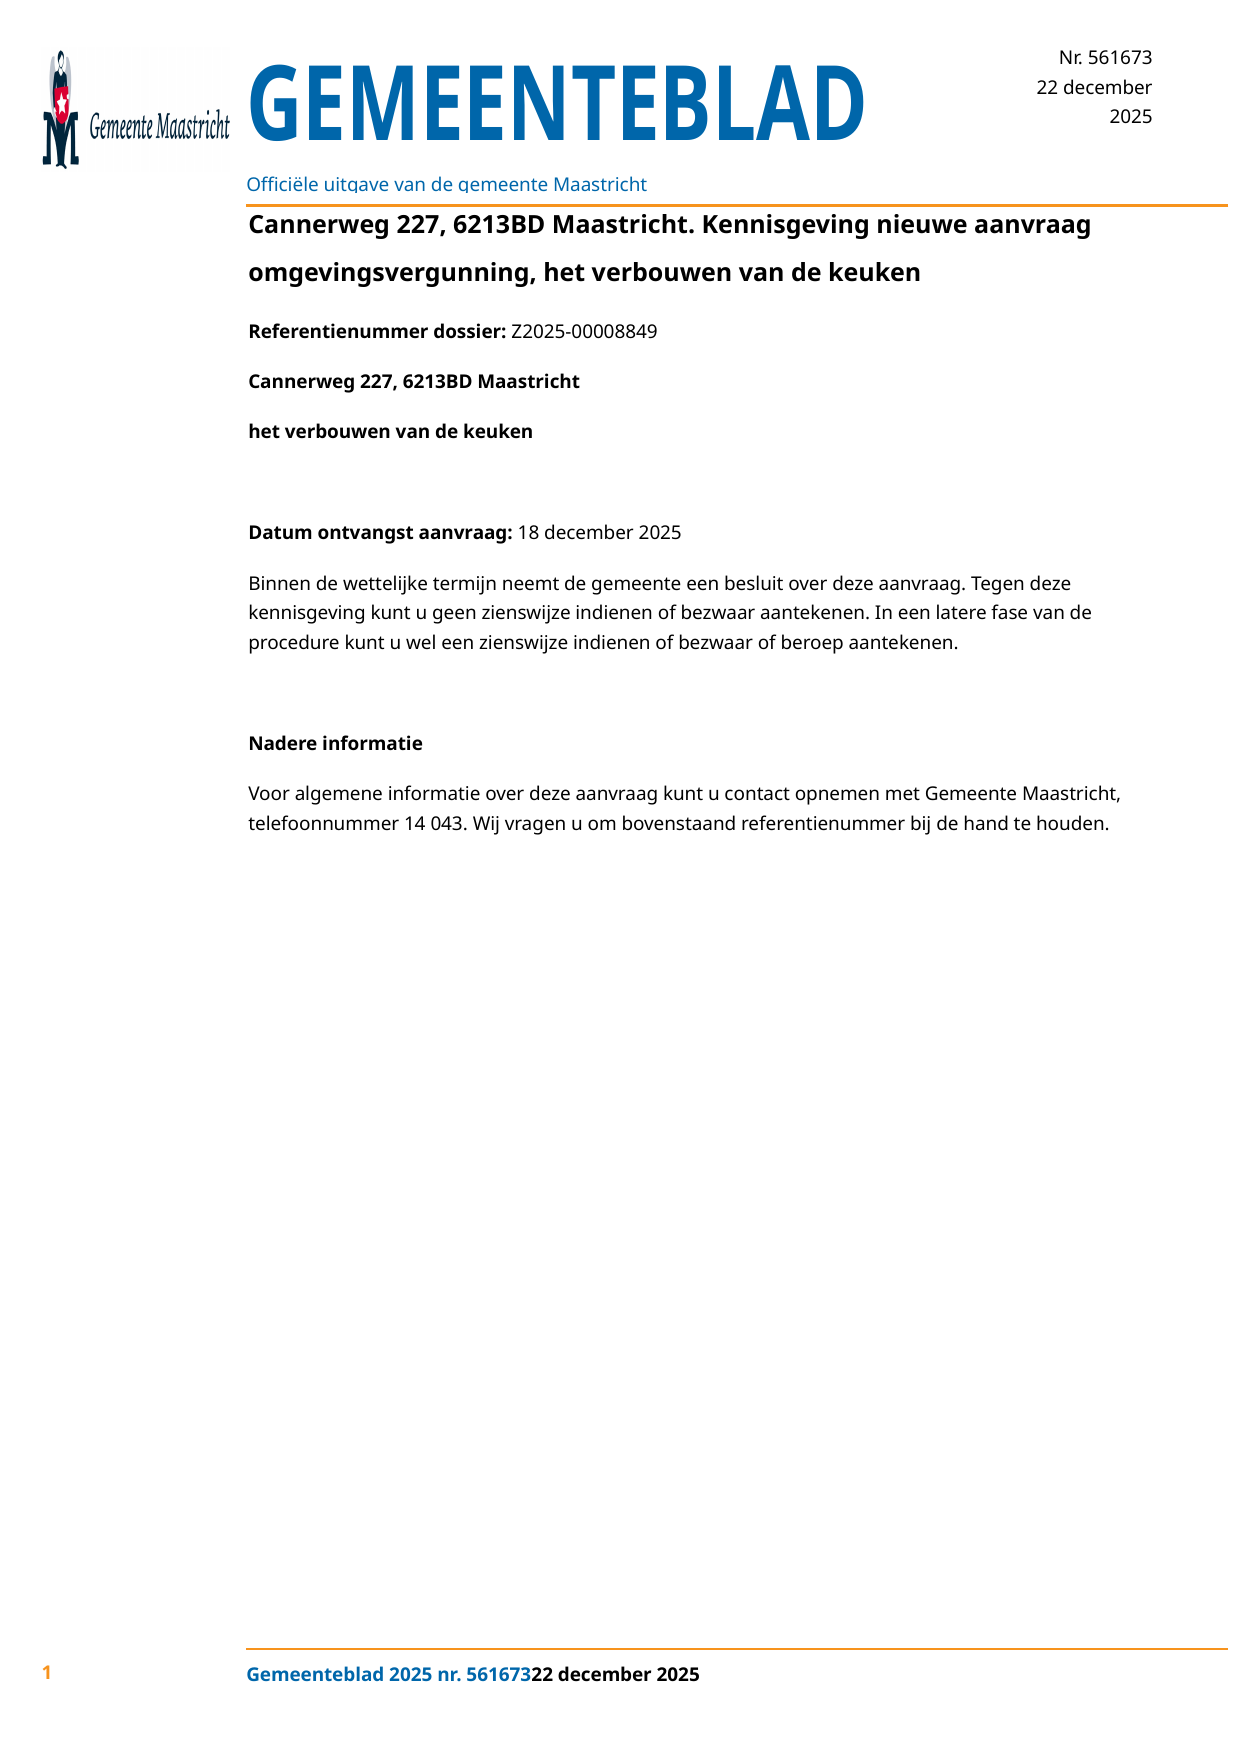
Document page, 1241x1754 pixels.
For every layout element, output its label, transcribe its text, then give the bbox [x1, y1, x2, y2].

picture [41, 47, 231, 172]
text Cannerweg 227, 6213BD Maastricht. Kennisgeving nieuwe aanvraag omgevingsvergunning, het verbouwen van de keuken [248, 207, 1152, 288]
text Cannerweg 227, 6213BD Maastricht [248, 368, 1152, 394]
text Binnen de wettelijke termijn neemt de gemeente een besluit over deze aanvraag. Tegen deze kennisgeving kunt u geen zienswijze indienen of bezwaar aantekenen. In een latere fase van de procedure kunt u wel een zienswijze indienen of bezwaar of beroep aantekenen. [248, 570, 1152, 655]
text het verbouwen van de keuken [248, 419, 1152, 444]
text Datum ontvangst aanvraag: 18 december 2025 [248, 519, 1152, 545]
text Nadere informatie [248, 730, 1152, 756]
text Voor algemene informatie over deze aanvraag kunt u contact opnemen met Gemeente Maastricht, telefoonnummer 14 043. Wij vragen u om bovenstaand referentienummer bij de hand te houden. [248, 780, 1152, 836]
text Referentienummer dossier: Z2025-00008849 [248, 318, 1152, 344]
